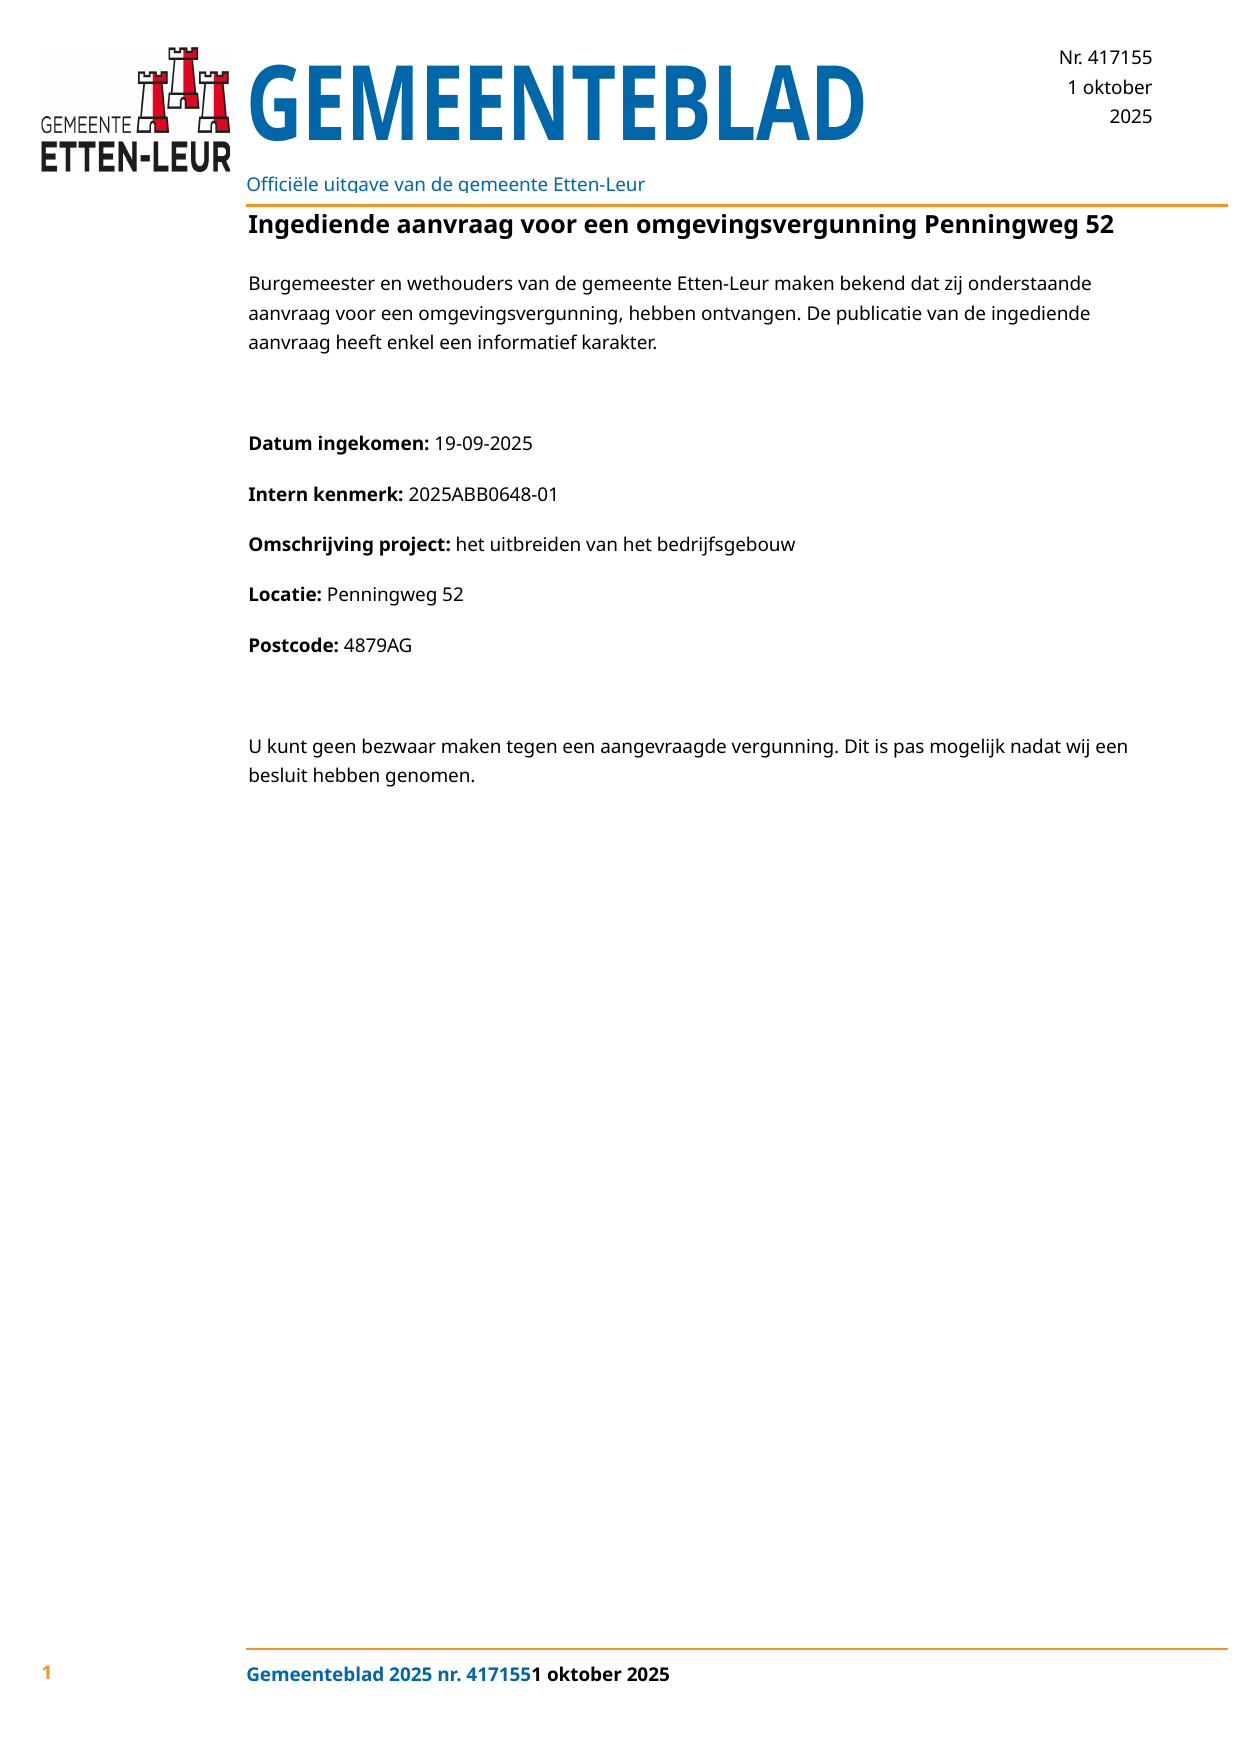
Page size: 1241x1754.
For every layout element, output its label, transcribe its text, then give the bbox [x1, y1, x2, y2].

text Ingediende aanvraag voor een omgevingsvergunning Penningweg 52 [248, 207, 1152, 241]
text Burgemeester en wethouders van de gemeente Etten-Leur maken bekend dat zij onderstaande aanvraag voor een omgevingsvergunning, hebben ontvangen. De publicatie van de ingediende aanvraag heeft enkel een informatief karakter. [248, 270, 1152, 355]
text Omschrijving project: het uitbreiden van het bedrijfsgebouw [248, 531, 1152, 557]
text Postcode: 4879AG [248, 632, 1152, 658]
picture [41, 47, 231, 172]
text Datum ingekomen: 19-09-2025 [248, 430, 1152, 456]
text U kunt geen bezwaar maken tegen een aangevraagde vergunning. Dit is pas mogelijk nadat wij een besluit hebben genomen. [248, 733, 1152, 788]
text Intern kenmerk: 2025ABB0648-01 [248, 481, 1152, 506]
text Locatie: Penningweg 52 [248, 582, 1152, 607]
